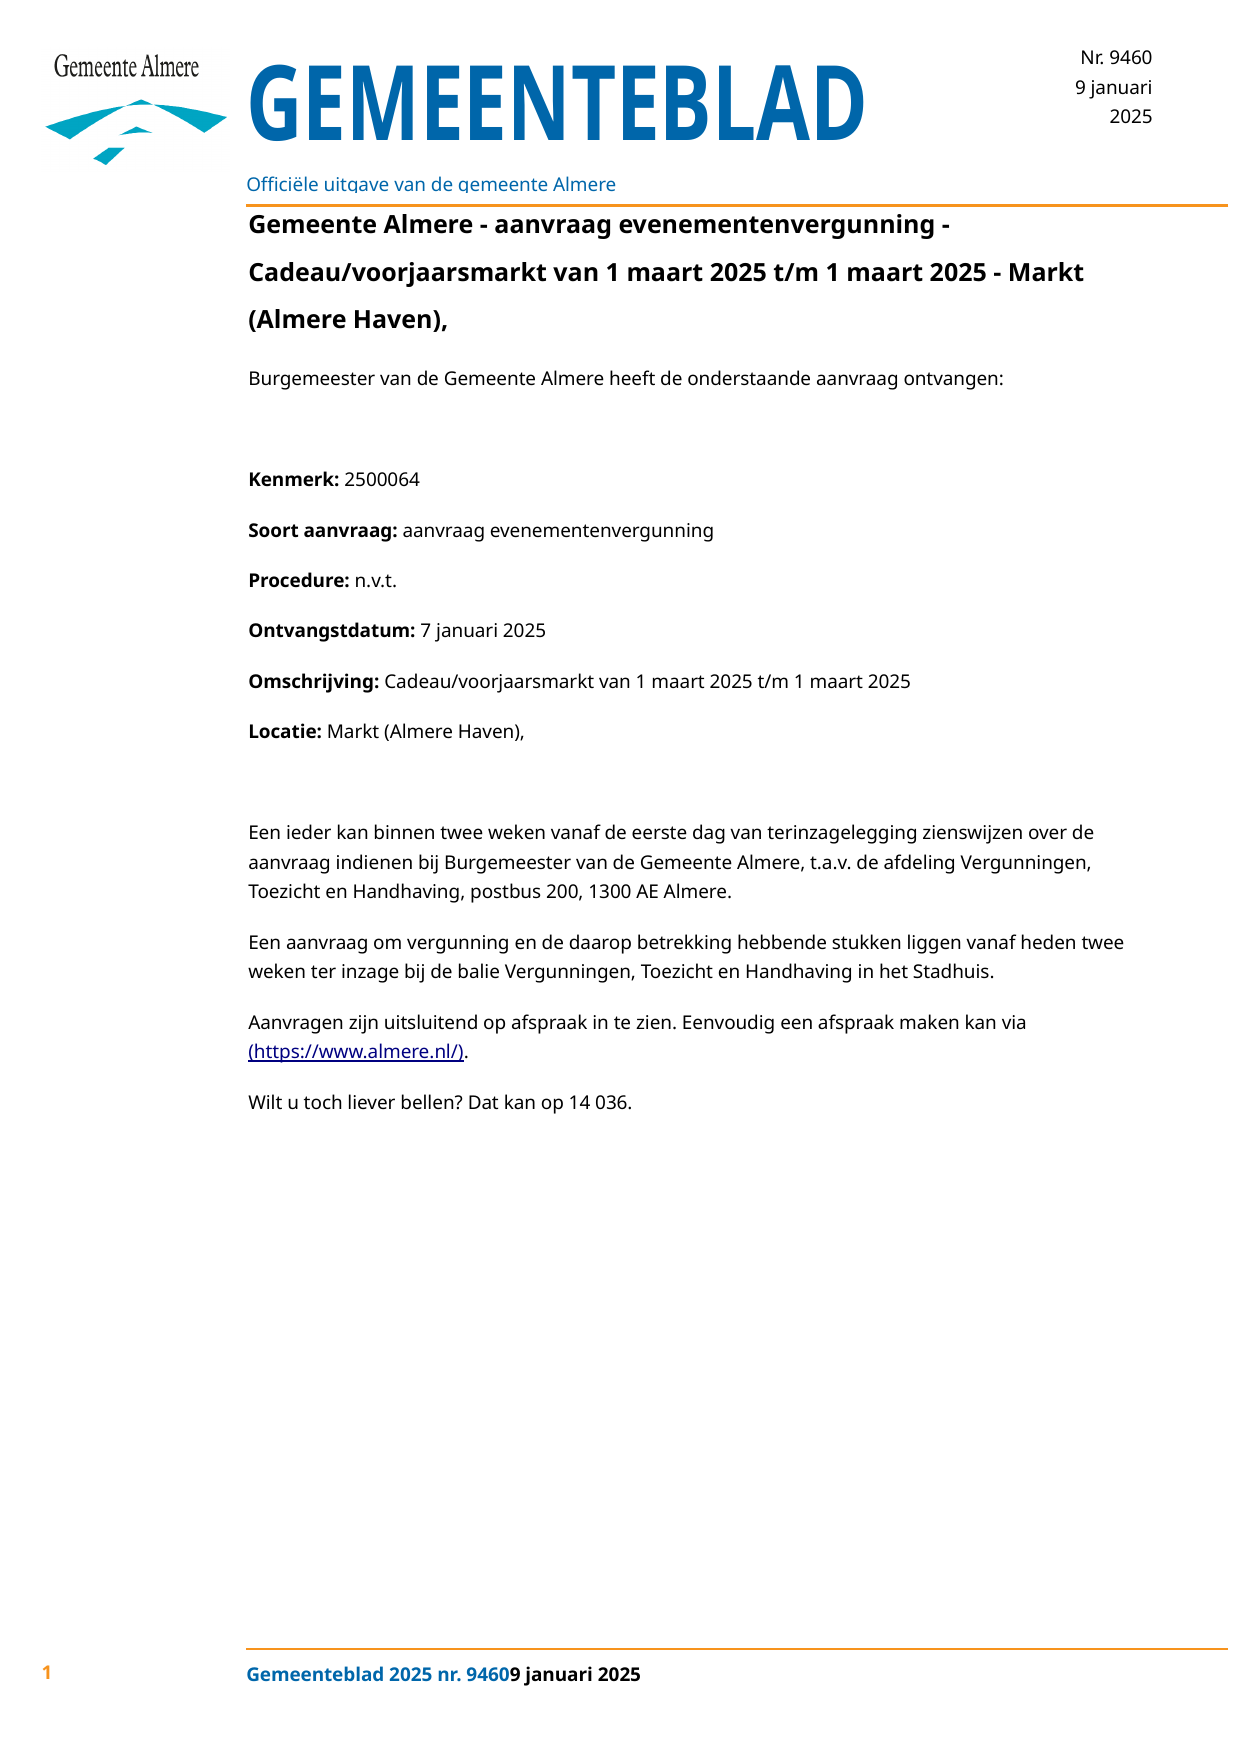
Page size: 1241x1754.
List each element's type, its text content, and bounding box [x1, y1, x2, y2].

text Burgemeester van de Gemeente Almere heeft de onderstaande aanvraag ontvangen: [248, 366, 1152, 391]
text Locatie: Markt (Almere Haven), [248, 718, 1152, 744]
text Een ieder kan binnen twee weken vanaf de eerste dag van terinzagelegging zienswijzen over de aanvraag indienen bij Burgemeester van de Gemeente Almere, t.a.v. de afdeling Vergunningen, Toezicht en Handhaving, postbus 200, 1300 AE Almere. [248, 819, 1152, 904]
picture [41, 47, 231, 172]
text Wilt u toch liever bellen? Dat kan op 14 036. [248, 1089, 1152, 1114]
text Een aanvraag om vergunning en de daarop betrekking hebbende stukken liggen vanaf heden twee weken ter inzage bij de balie Vergunningen, Toezicht en Handhaving in het Stadhuis. [248, 929, 1152, 984]
text Procedure: n.v.t. [248, 567, 1152, 593]
text Omschrijving: Cadeau/voorjaarsmarkt van 1 maart 2025 t/m 1 maart 2025 [248, 668, 1152, 694]
text Soort aanvraag: aanvraag evenementenvergunning [248, 517, 1152, 542]
text Aanvragen zijn uitsluitend op afspraak in te zien. Eenvoudig een afspraak maken kan via (https://www.almere.nl/). [248, 1009, 1152, 1064]
text Gemeente Almere - aanvraag evenementenvergunning - Cadeau/voorjaarsmarkt van 1 maart 2025 t/m 1 maart 2025 - Markt (Almere Haven), [248, 207, 1152, 336]
text Ontvangstdatum: 7 januari 2025 [248, 618, 1152, 643]
text Kenmerk: 2500064 [248, 466, 1152, 492]
